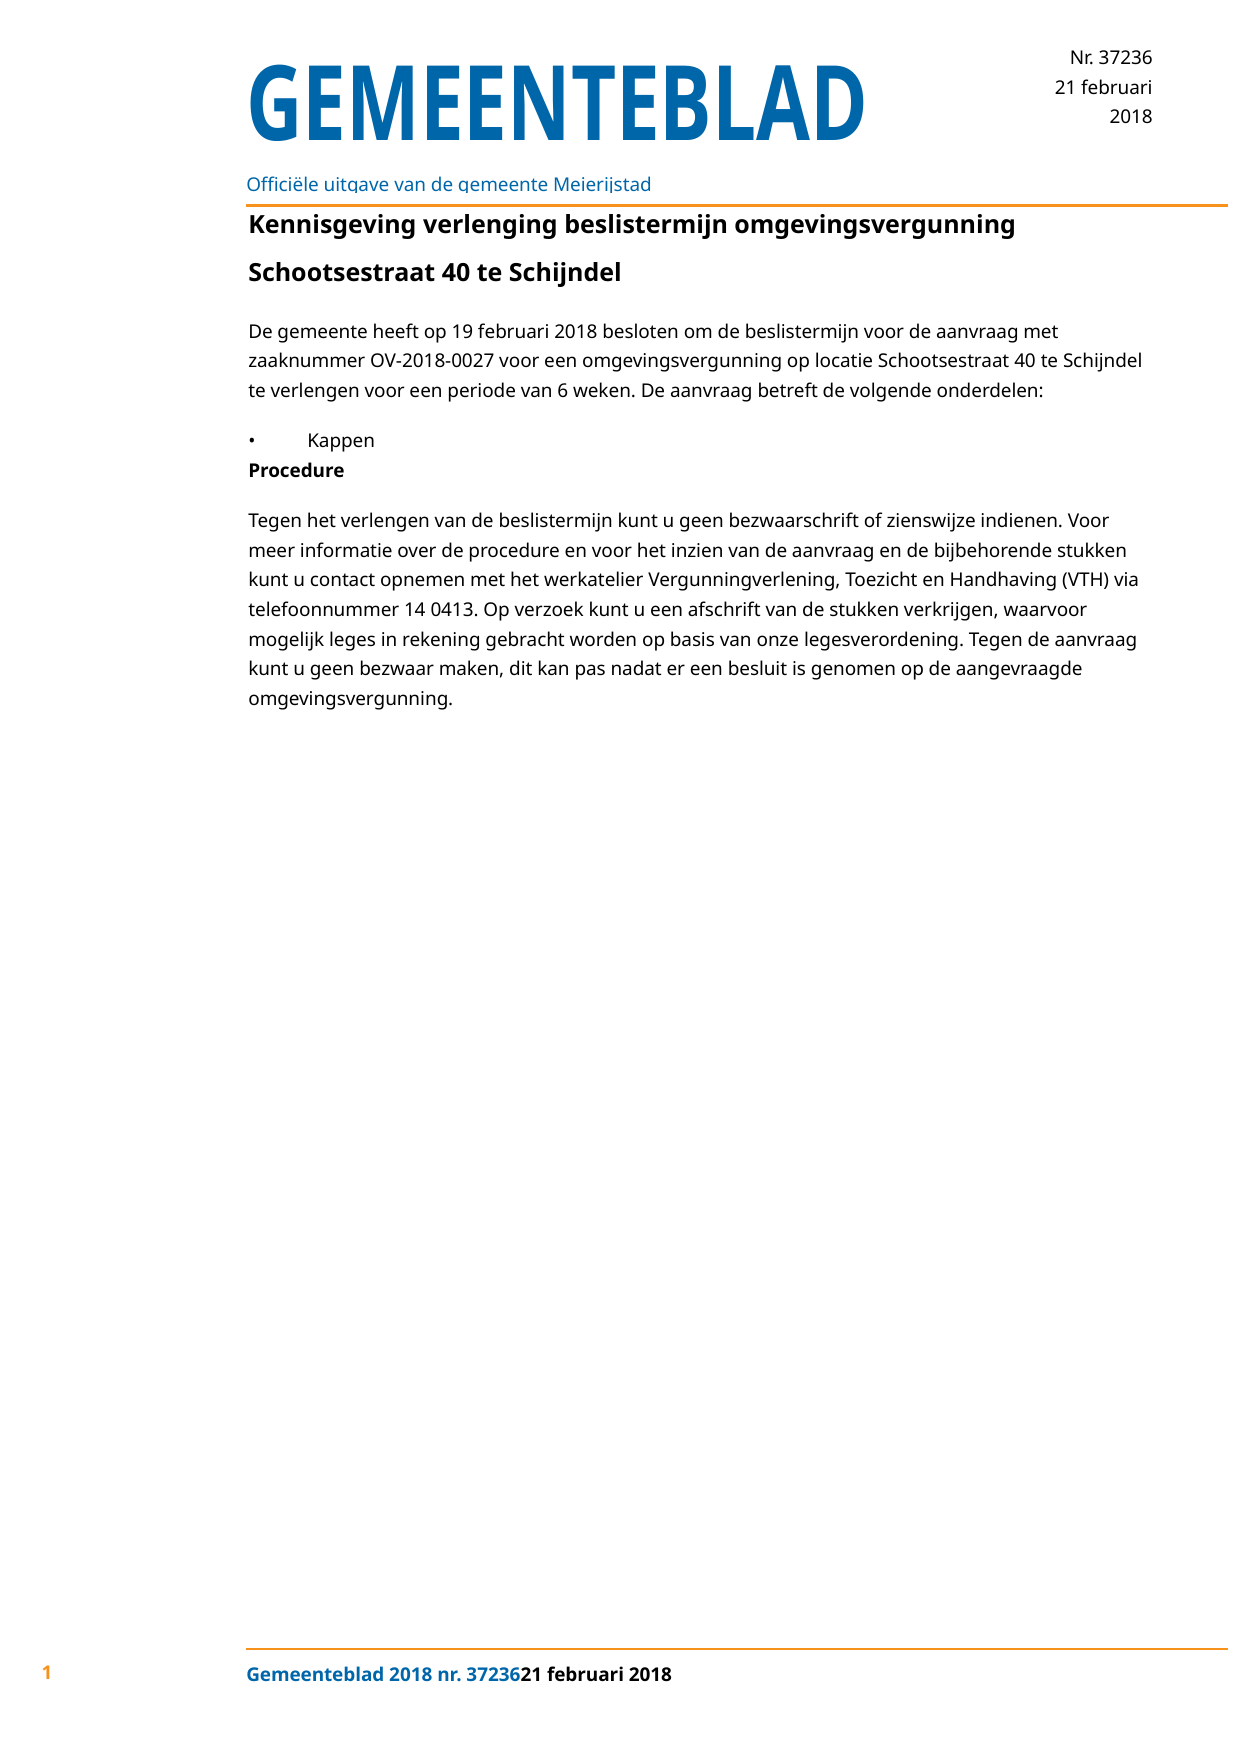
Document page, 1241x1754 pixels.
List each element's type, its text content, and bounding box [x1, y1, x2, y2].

list Kappen [248, 427, 1152, 453]
text Kennisgeving verlenging beslistermijn omgevingsvergunning Schootsestraat 40 te Schijndel [248, 207, 1152, 288]
text Tegen het verlengen van de beslistermijn kunt u geen bezwaarschrift of zienswijze indienen. Voor meer informatie over de procedure en voor het inzien van de aanvraag en de bijbehorende stukken kunt u contact opnemen met het werkatelier Vergunningverlening, Toezicht en Handhaving (VTH) via telefoonnummer 14 0413. Op verzoek kunt u een afschrift van de stukken verkrijgen, waarvoor mogelijk leges in rekening gebracht worden op basis van onze legesverordening. Tegen de aanvraag kunt u geen bezwaar maken, dit kan pas nadat er een besluit is genomen op de aangevraagde omgevingsvergunning. [248, 507, 1152, 711]
picture [41, 47, 231, 172]
text Procedure [248, 457, 1152, 483]
text De gemeente heeft op 19 februari 2018 besloten om de beslistermijn voor de aanvraag met zaaknummer OV-2018-0027 voor een omgevingsvergunning op locatie Schootsestraat 40 te Schijndel te verlengen voor een periode van 6 weken. De aanvraag betreft de volgende onderdelen: [248, 318, 1152, 403]
